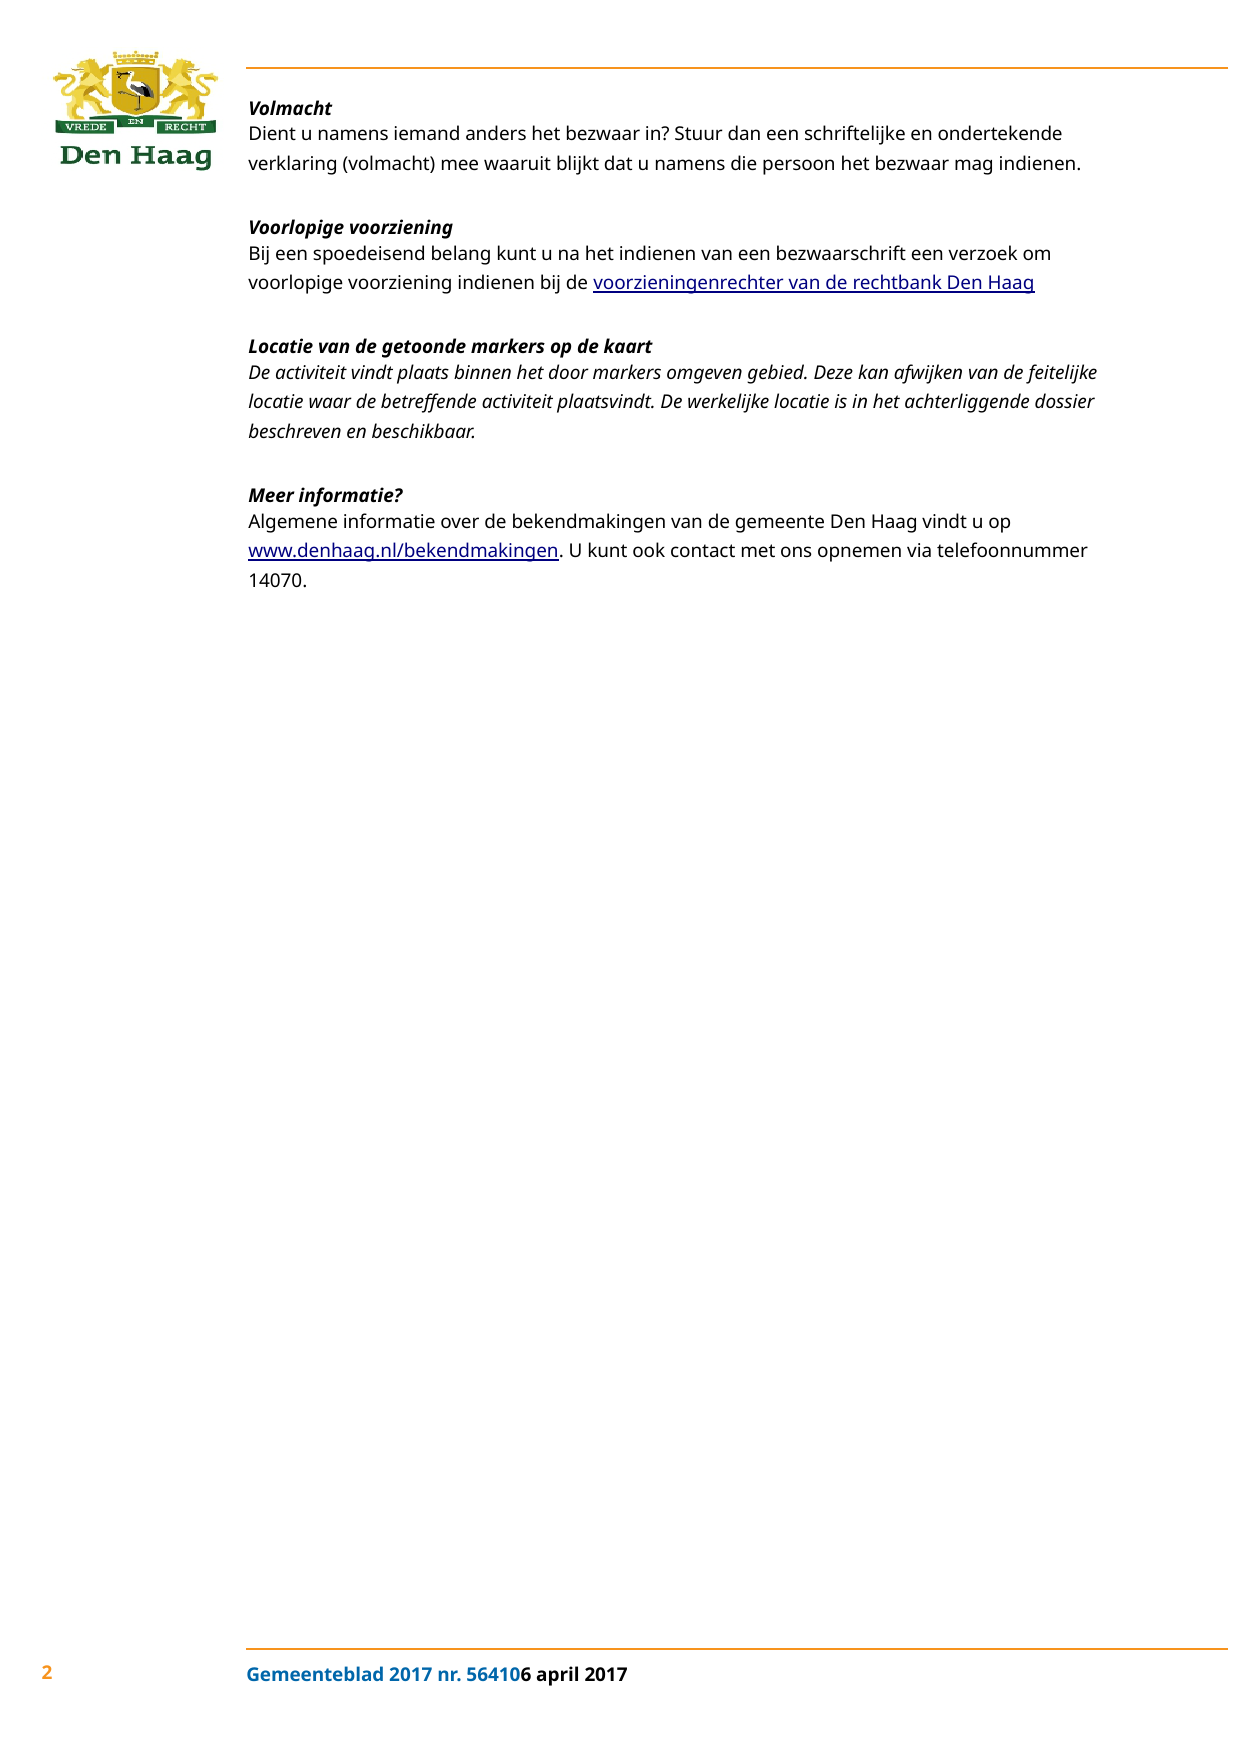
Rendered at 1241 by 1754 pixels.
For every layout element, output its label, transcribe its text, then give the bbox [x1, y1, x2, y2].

picture [41, 47, 231, 172]
text Volmacht [248, 95, 1152, 121]
text Dient u namens iemand anders het bezwaar in? Stuur dan een schriftelijke en ondertekende verklaring (volmacht) mee waaruit blijkt dat u namens die persoon het bezwaar mag indienen. [248, 121, 1152, 176]
text Locatie van de getoonde markers op de kaart [248, 333, 1152, 359]
text Meer informatie? [248, 482, 1152, 508]
text Algemene informatie over de bekendmakingen van de gemeente Den Haag vindt u op www.denhaag.nl/bekendmakingen. U kunt ook contact met ons opnemen via telefoonnummer 14070. [248, 508, 1152, 593]
text Voorlopige voorziening [248, 214, 1152, 240]
text Bij een spoedeisend belang kunt u na het indienen van een bezwaarschrift een verzoek om voorlopige voorziening indienen bij de voorzieningenrechter van de rechtbank Den Haag [248, 240, 1152, 295]
text De activiteit vindt plaats binnen het door markers omgeven gebied. Deze kan afwijken van de feitelijke locatie waar de betreffende activiteit plaatsvindt. De werkelijke locatie is in het achterliggende dossier beschreven en beschikbaar. [248, 359, 1152, 444]
